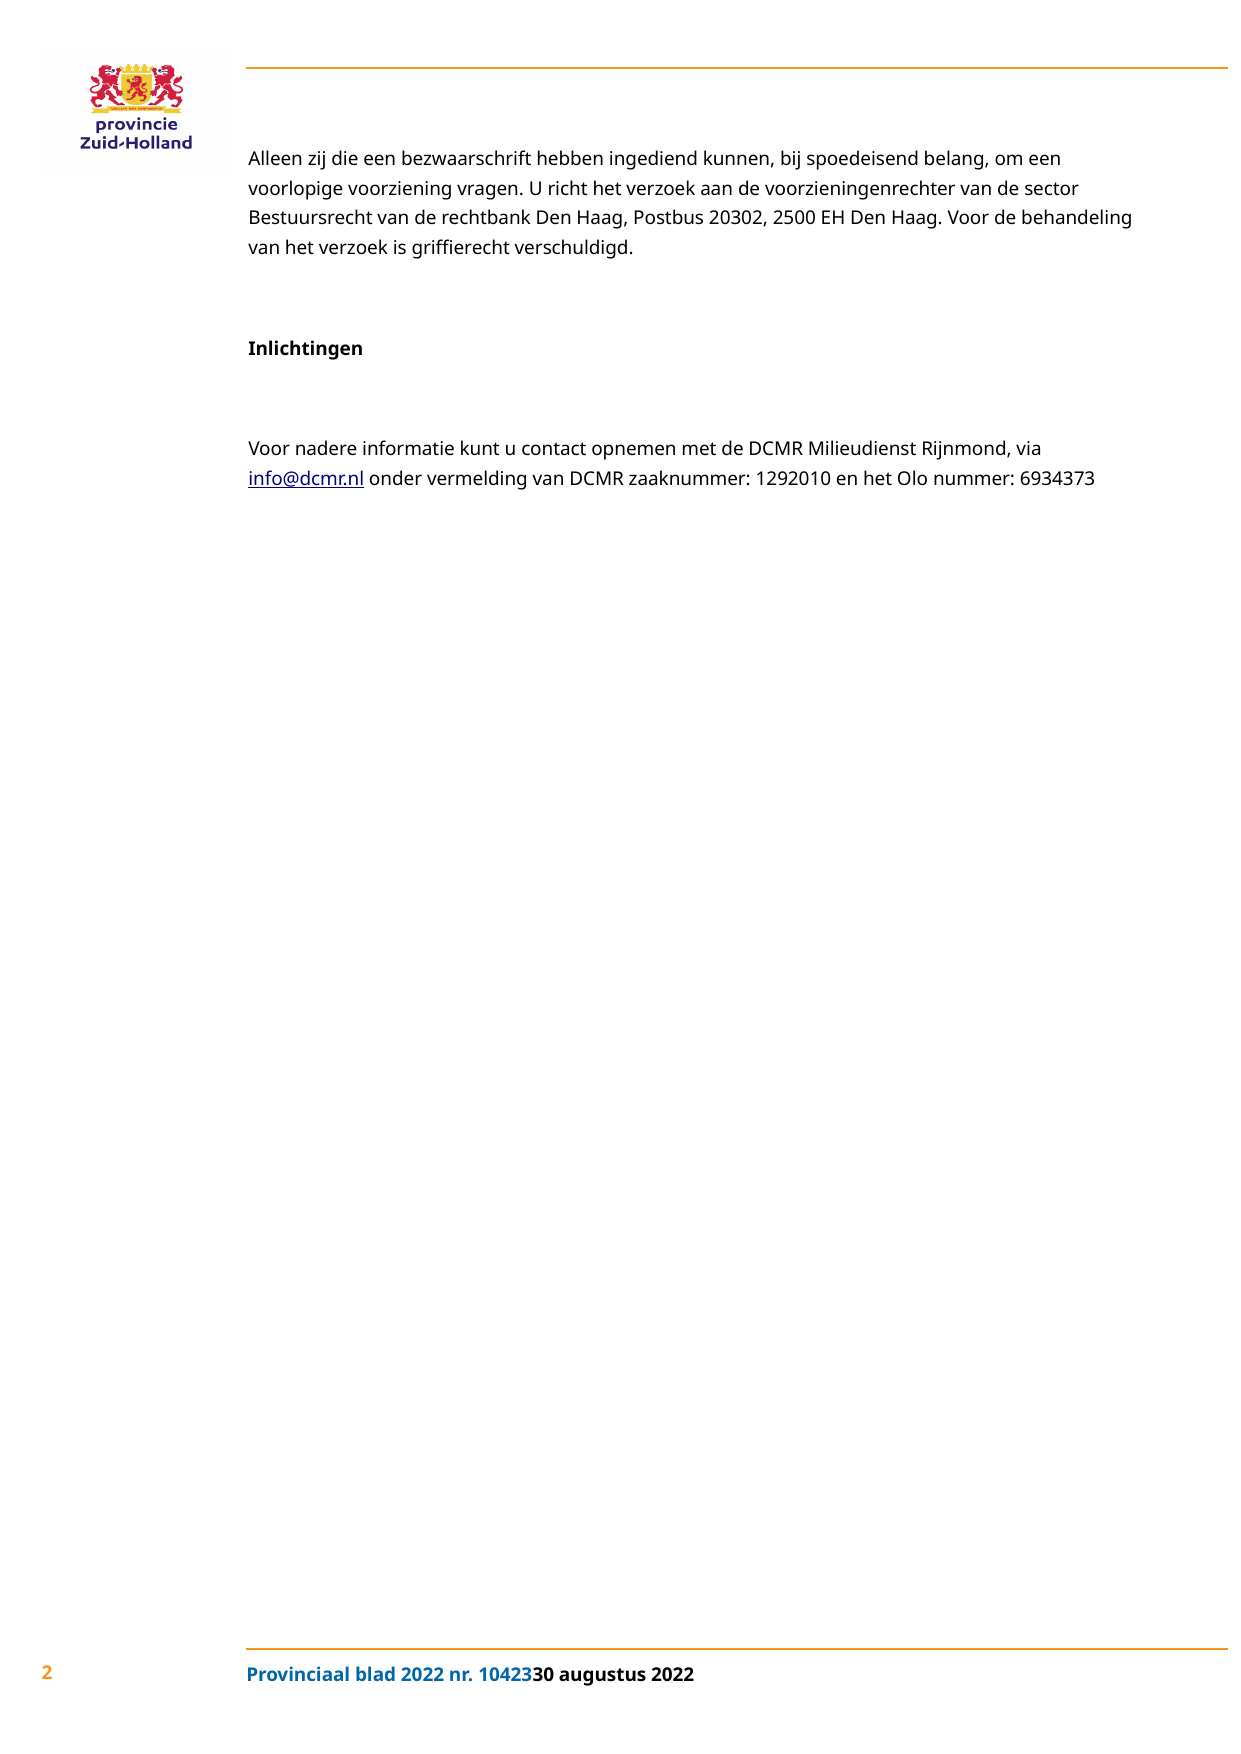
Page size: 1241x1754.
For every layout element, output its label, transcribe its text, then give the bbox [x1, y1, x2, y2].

picture [41, 47, 231, 172]
text Alleen zij die een bezwaarschrift hebben ingediend kunnen, bij spoedeisend belang, om een voorlopige voorziening vragen. U richt het verzoek aan de voorzieningenrechter van de sector Bestuursrecht van de rechtbank Den Haag, Postbus 20302, 2500 EH Den Haag. Voor de behandeling van het verzoek is griffierecht verschuldigd. [248, 145, 1152, 260]
text Inlichtingen [248, 335, 1152, 361]
text Voor nadere informatie kunt u contact opnemen met de DCMR Milieudienst Rijnmond, via info@dcmr.nl onder vermelding van DCMR zaaknummer: 1292010 en het Olo nummer: 6934373 [248, 436, 1152, 491]
